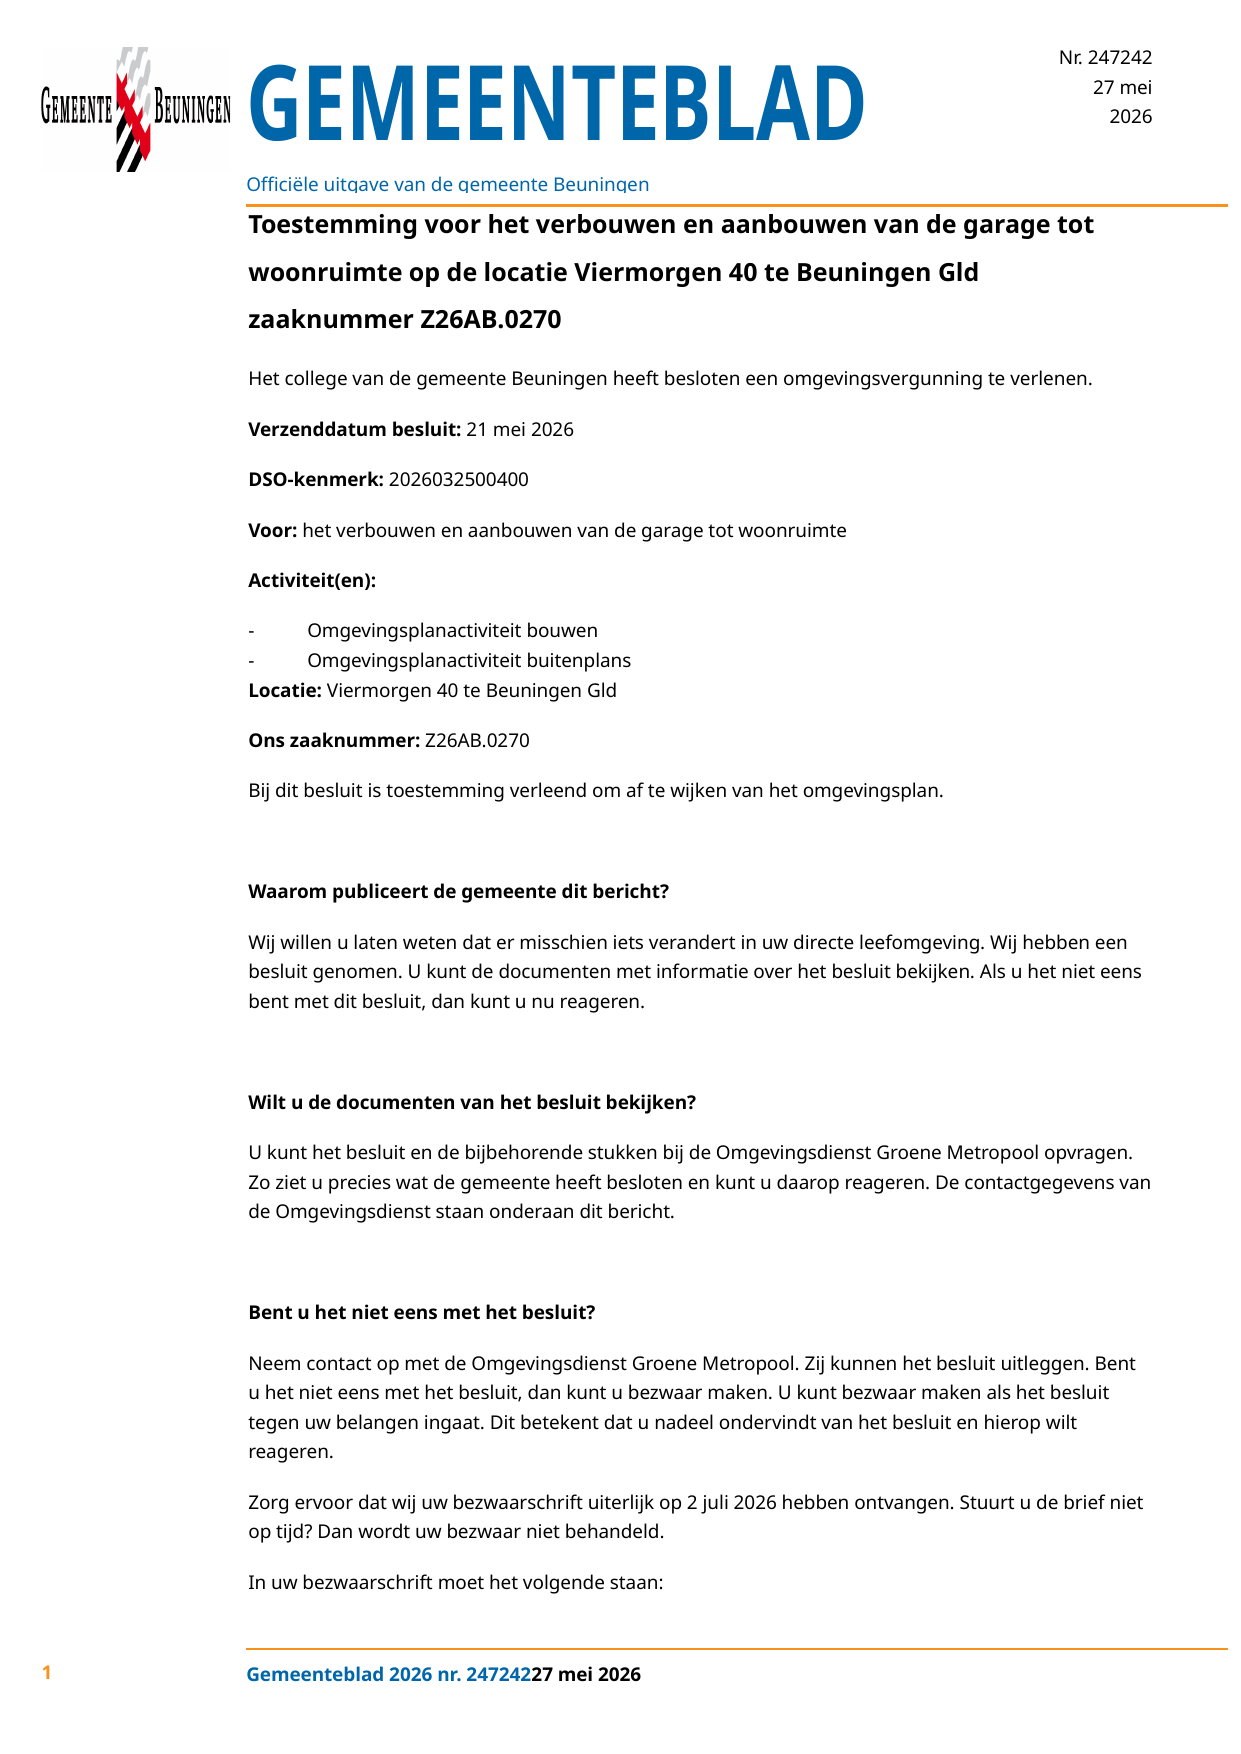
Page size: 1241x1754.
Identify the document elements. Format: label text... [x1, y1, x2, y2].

text Toestemming voor het verbouwen en aanbouwen van de garage tot woonruimte op de locatie Viermorgen 40 te Beuningen Gld zaaknummer Z26AB.0270 [248, 207, 1152, 336]
text Bij dit besluit is toestemming verleend om af te wijken van het omgevingsplan. [248, 778, 1152, 803]
text Verzenddatum besluit: 21 mei 2026 [248, 416, 1152, 442]
text Ons zaaknummer: Z26AB.0270 [248, 727, 1152, 753]
text Zorg ervoor dat wij uw bezwaarschrift uiterlijk op 2 juli 2026 hebben ontvangen. Stuurt u de brief niet op tijd? Dan wordt uw bezwaar niet behandeld. [248, 1489, 1152, 1544]
text DSO-kenmerk: 2026032500400 [248, 466, 1152, 492]
text Activiteit(en): [248, 567, 1152, 593]
text Voor: het verbouwen en aanbouwen van de garage tot woonruimte [248, 517, 1152, 542]
text Wij willen u laten weten dat er misschien iets verandert in uw directe leefomgeving. Wij hebben een besluit genomen. U kunt de documenten met informatie over het besluit bekijken. Als u het niet eens bent met dit besluit, dan kunt u nu reageren. [248, 929, 1152, 1014]
list Omgevingsplanactiviteit buitenplans [248, 647, 1152, 673]
text Bent u het niet eens met het besluit? [248, 1299, 1152, 1325]
list Omgevingsplanactiviteit bouwen [248, 618, 1152, 643]
text Locatie: Viermorgen 40 te Beuningen Gld [248, 677, 1152, 702]
text Wilt u de documenten van het besluit bekijken? [248, 1089, 1152, 1114]
text Waarom publiceert de gemeente dit bericht? [248, 878, 1152, 904]
text U kunt het besluit en de bijbehorende stukken bij de Omgevingsdienst Groene Metropool opvragen. Zo ziet u precies wat de gemeente heeft besloten en kunt u daarop reageren. De contactgegevens van de Omgevingsdienst staan onderaan dit bericht. [248, 1139, 1152, 1224]
text Het college van de gemeente Beuningen heeft besloten een omgevingsvergunning te verlenen. [248, 366, 1152, 391]
text In uw bezwaarschrift moet het volgende staan: [248, 1569, 1152, 1594]
text Neem contact op met de Omgevingsdienst Groene Metropool. Zij kunnen het besluit uitleggen. Bent u het niet eens met het besluit, dan kunt u bezwaar maken. U kunt bezwaar maken als het besluit tegen uw belangen ingaat. Dit betekent dat u nadeel ondervindt van het besluit en hierop wilt reageren. [248, 1350, 1152, 1464]
picture [41, 47, 231, 172]
